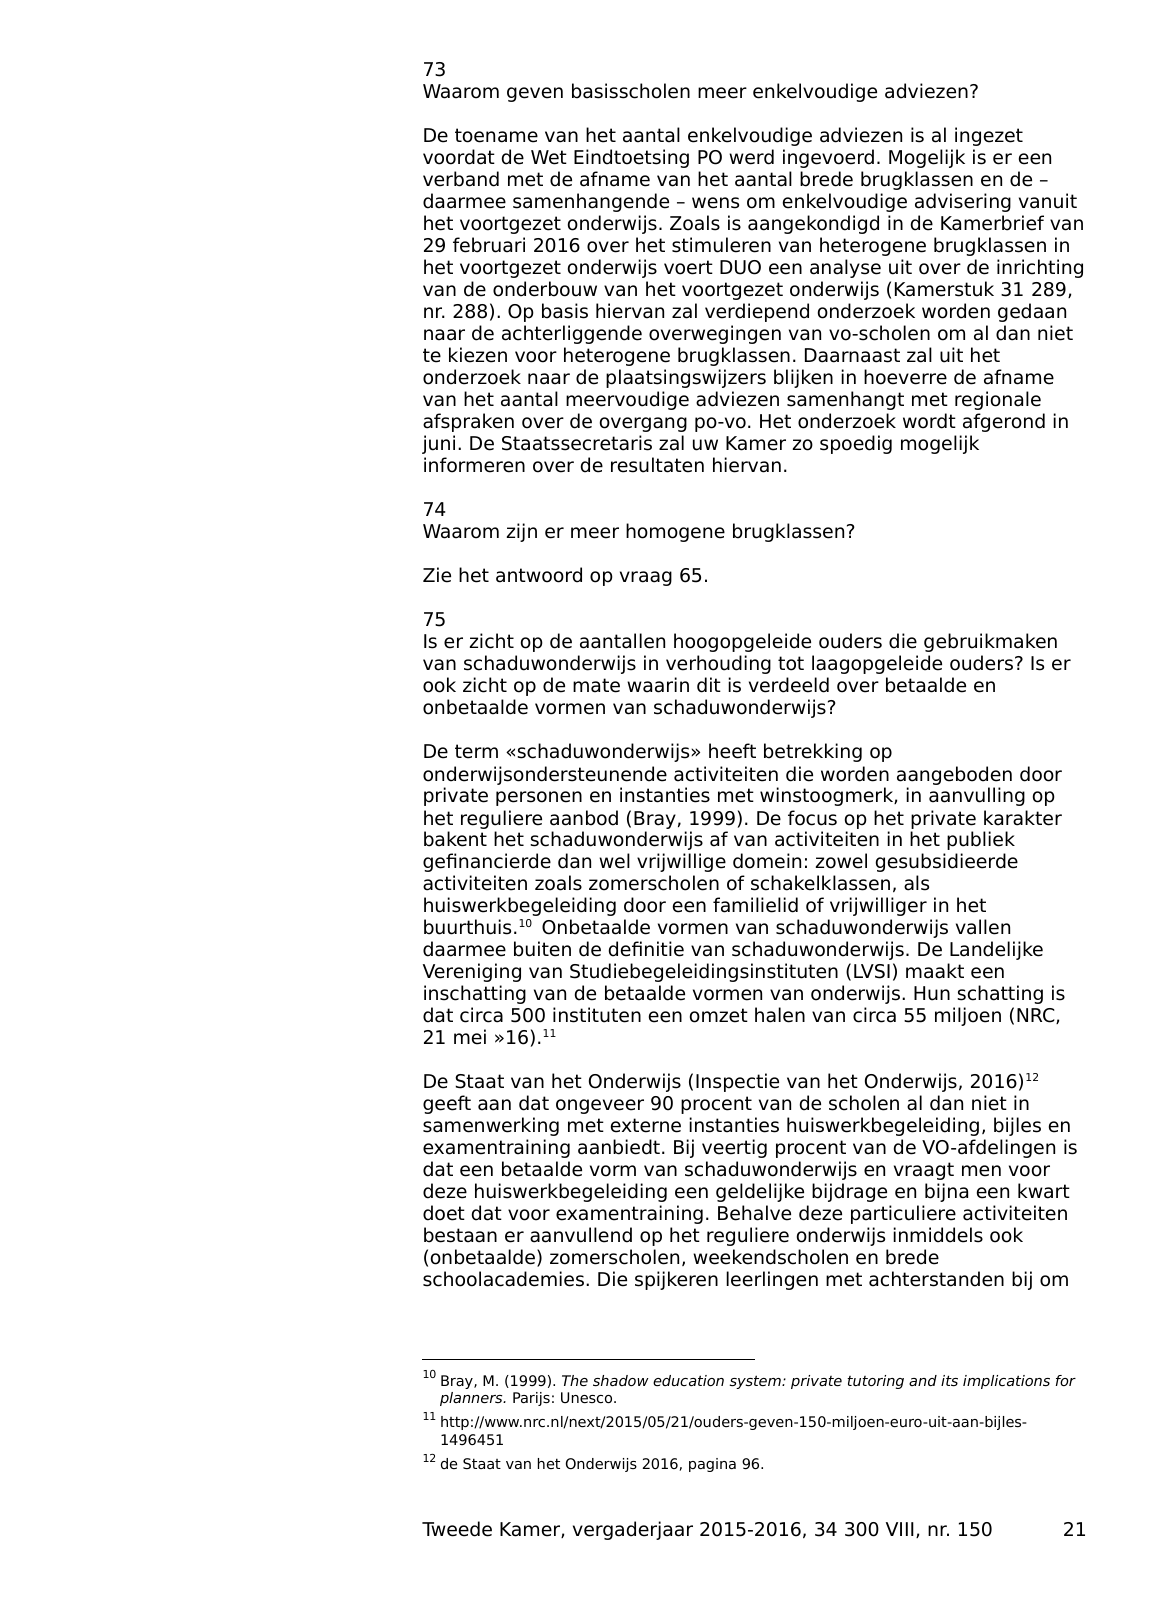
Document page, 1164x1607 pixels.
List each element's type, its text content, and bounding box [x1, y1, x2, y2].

text Bray, M. (1999). The shadow education system: private tutoring and its implications for planners. Parijs: Unesco. [422, 1368, 1087, 1407]
text 73 [422, 59, 1087, 81]
text 74 [422, 499, 1087, 521]
text de Staat van het Onderwijs 2016, pagina 96. [422, 1452, 1087, 1474]
text Waarom geven basisscholen meer enkelvoudige adviezen? [422, 81, 1087, 103]
text De toename van het aantal enkelvoudige adviezen is al ingezet voordat de Wet Eindtoetsing PO werd ingevoerd. Mogelijk is er een verband met de afname van het aantal brede brugklassen en de – daarmee samenhangende – wens om enkelvoudige advisering vanuit het voortgezet onderwijs. Zoals is aangekondigd in de Kamerbrief van 29 februari 2016 over het stimuleren van heterogene brugklassen in het voortgezet onderwijs voert DUO een analyse uit over de inrichting van de onderbouw van het voortgezet onderwijs (Kamerstuk 31 289, nr. 288). Op basis hiervan zal verdiepend onderzoek worden gedaan naar de achterliggende overwegingen van vo-scholen om al dan niet te kiezen voor heterogene brugklassen. Daarnaast zal uit het onderzoek naar de plaatsingswijzers blijken in hoeverre de afname van het aantal meervoudige adviezen samenhangt met regionale afspraken over de overgang po-vo. Het onderzoek wordt afgerond in juni. De Staatssecretaris zal uw Kamer zo spoedig mogelijk informeren over de resultaten hiervan. [422, 125, 1087, 477]
text 75 [422, 609, 1087, 631]
text De Staat van het Onderwijs (Inspectie van het Onderwijs, 2016) geeft aan dat ongeveer 90 procent van de scholen al dan niet in samenwerking met externe instanties huiswerkbegeleiding, bijles en examentraining aanbiedt. Bij veertig procent van de VO-afdelingen is dat een betaalde vorm van schaduwonderwijs en vraagt men voor deze huiswerkbegeleiding een geldelijke bijdrage en bijna een kwart doet dat voor examentraining. Behalve deze particuliere activiteiten bestaan er aanvullend op het reguliere onderwijs inmiddels ook (onbetaalde) zomerscholen, weekendscholen en brede schoolacademies. Die spijkeren leerlingen met achterstanden bij om [422, 1071, 1087, 1291]
text Zie het antwoord op vraag 65. [422, 565, 1087, 587]
text Waarom zijn er meer homogene brugklassen? [422, 521, 1087, 543]
text http://www.nrc.nl/next/2015/05/21/ouders-geven-150-miljoen-euro-uit-aan-bijles-1496451 [422, 1410, 1087, 1449]
text De term «schaduwonderwijs» heeft betrekking op onderwijsondersteunende activiteiten die worden aangeboden door private personen en instanties met winstoogmerk, in aanvulling op het reguliere aanbod (Bray, 1999). De focus op het private karakter bakent het schaduwonderwijs af van activiteiten in het publiek gefinancierde dan wel vrijwillige domein: zowel gesubsidieerde activiteiten zoals zomerscholen of schakelklassen, als huiswerkbegeleiding door een familielid of vrijwilliger in het buurthuis. Onbetaalde vormen van schaduwonderwijs vallen daarmee buiten de definitie van schaduwonderwijs. De Landelijke Vereniging van Studiebegeleidingsinstituten (LVSI) maakt een inschatting van de betaalde vormen van onderwijs. Hun schatting is dat circa 500 instituten een omzet halen van circa 55 miljoen (NRC, 21 mei »16). [422, 741, 1087, 1049]
text Is er zicht op de aantallen hoogopgeleide ouders die gebruikmaken van schaduwonderwijs in verhouding tot laagopgeleide ouders? Is er ook zicht op de mate waarin dit is verdeeld over betaalde en onbetaalde vormen van schaduwonderwijs? [422, 631, 1087, 719]
